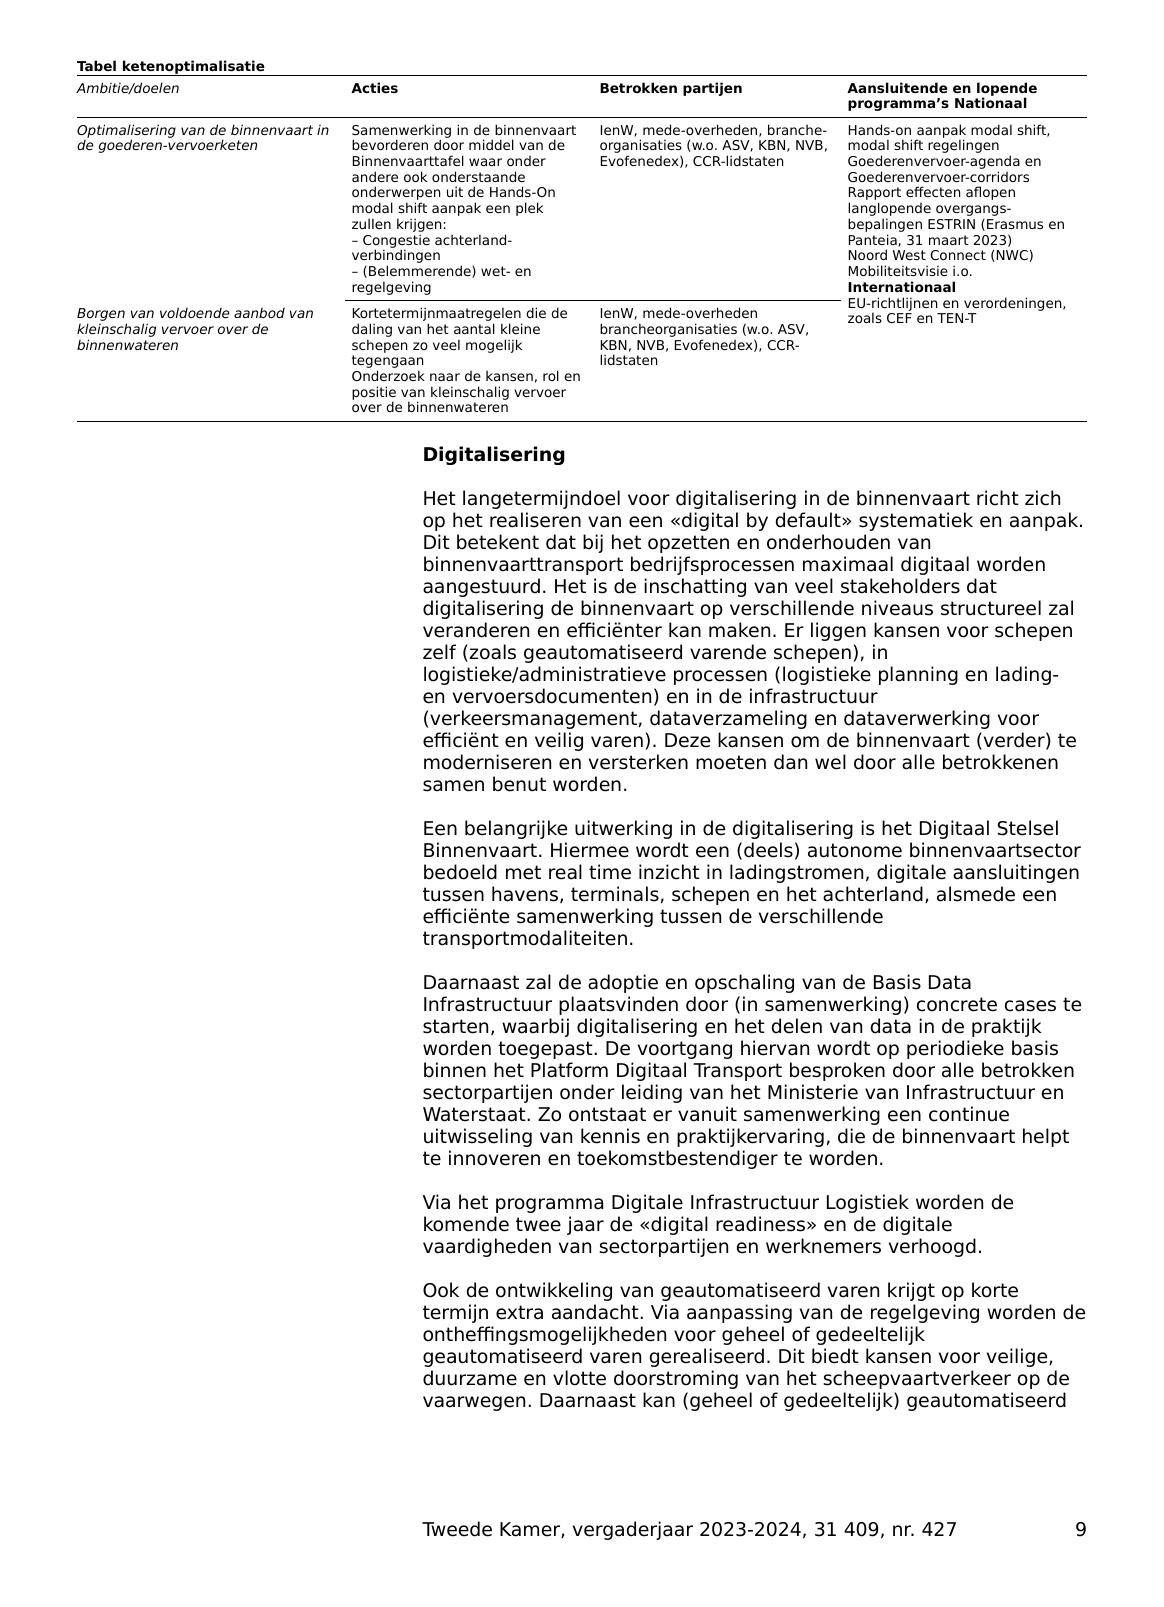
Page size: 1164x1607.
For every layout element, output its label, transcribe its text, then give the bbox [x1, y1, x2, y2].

table_cell Aansluitende en lopende programma’s Nationaal [841, 76, 1087, 117]
table_cell Optimalisering van de binnenvaart in de goederen-vervoerketen [77, 118, 345, 300]
subtitle Digitalisering [422, 444, 1087, 466]
text Via het programma Digitale Infrastructuur Logistiek worden de komende twee jaar de «digital readiness» en de digitale vaardigheden van sectorpartijen en werknemers verhoogd. [422, 1192, 1087, 1258]
table_cell IenW, mede-overheden, branche-organisaties (w.o. ASV, KBN, NVB, Evofenedex), CCR-lidstaten [594, 118, 841, 300]
table_cell Borgen van voldoende aanbod van kleinschalig vervoer over de binnenwateren [77, 300, 345, 421]
table_header Tabel ketenoptimalisatie [77, 59, 1087, 75]
table_cell Hands-on aanpak modal shift, modal shift regelingen Goederenvervoer-agenda en Goederenvervoer-corridors Rapport effecten aflopen langlopende overgangs-bepalingen ESTRIN (Erasmus en Panteia, 31 maart 2023) Noord West Connect (NWC) Mobiliteitsvisie i.o. Internationaal EU-richtlijnen en verordeningen, zoals CEF en TEN-T [841, 118, 1087, 421]
table_cell Acties [345, 76, 593, 117]
text Daarnaast zal de adoptie en opschaling van de Basis Data Infrastructuur plaatsvinden door (in samenwerking) concrete cases te starten, waarbij digitalisering en het delen van data in de praktijk worden toegepast. De voortgang hiervan wordt op periodieke basis binnen het Platform Digitaal Transport besproken door alle betrokken sectorpartijen onder leiding van het Ministerie van Infrastructuur en Waterstaat. Zo ontstaat er vanuit samenwerking een continue uitwisseling van kennis en praktijkervaring, die de binnenvaart helpt te innoveren en toekomstbestendiger te worden. [422, 972, 1087, 1170]
table_cell IenW, mede-overheden brancheorganisaties (w.o. ASV, KBN, NVB, Evofenedex), CCR-lidstaten [594, 301, 841, 421]
table_cell Ambitie/doelen [77, 76, 345, 117]
text Het langetermijndoel voor digitalisering in de binnenvaart richt zich op het realiseren van een «digital by default» systematiek en aanpak. Dit betekent dat bij het opzetten en onderhouden van binnenvaarttransport bedrijfsprocessen maximaal digitaal worden aangestuurd. Het is de inschatting van veel stakeholders dat digitalisering de binnenvaart op verschillende niveaus structureel zal veranderen en efficiënter kan maken. Er liggen kansen voor schepen zelf (zoals geautomatiseerd varende schepen), in logistieke/administratieve processen (logistieke planning en lading- en vervoersdocumenten) en in de infrastructuur (verkeersmanagement, dataverzameling en dataverwerking voor efficiënt en veilig varen). Deze kansen om de binnenvaart (verder) te moderniseren en versterken moeten dan wel door alle betrokkenen samen benut worden. [422, 488, 1087, 796]
text Ook de ontwikkeling van geautomatiseerd varen krijgt op korte termijn extra aandacht. Via aanpassing van de regelgeving worden de ontheffingsmogelijkheden voor geheel of gedeeltelijk geautomatiseerd varen gerealiseerd. Dit biedt kansen voor veilige, duurzame en vlotte doorstroming van het scheepvaartverkeer op de vaarwegen. Daarnaast kan (geheel of gedeeltelijk) geautomatiseerd [422, 1280, 1087, 1412]
table_cell Samenwerking in de binnenvaart bevorderen door middel van de Binnenvaarttafel waar onder andere ook onderstaande onderwerpen uit de Hands-On modal shift aanpak een plek zullen krijgen: – Congestie achterland-verbindingen – (Belemmerende) wet- en regelgeving [345, 118, 593, 300]
text Een belangrijke uitwerking in de digitalisering is het Digitaal Stelsel Binnenvaart. Hiermee wordt een (deels) autonome binnenvaartsector bedoeld met real time inzicht in ladingstromen, digitale aansluitingen tussen havens, terminals, schepen en het achterland, alsmede een efficiënte samenwerking tussen de verschillende transportmodaliteiten. [422, 818, 1087, 950]
table_cell Kortetermijnmaatregelen die de daling van het aantal kleine schepen zo veel mogelijk tegengaan Onderzoek naar de kansen, rol en positie van kleinschalig vervoer over de binnenwateren [345, 301, 593, 421]
table_cell Betrokken partijen [594, 76, 841, 117]
